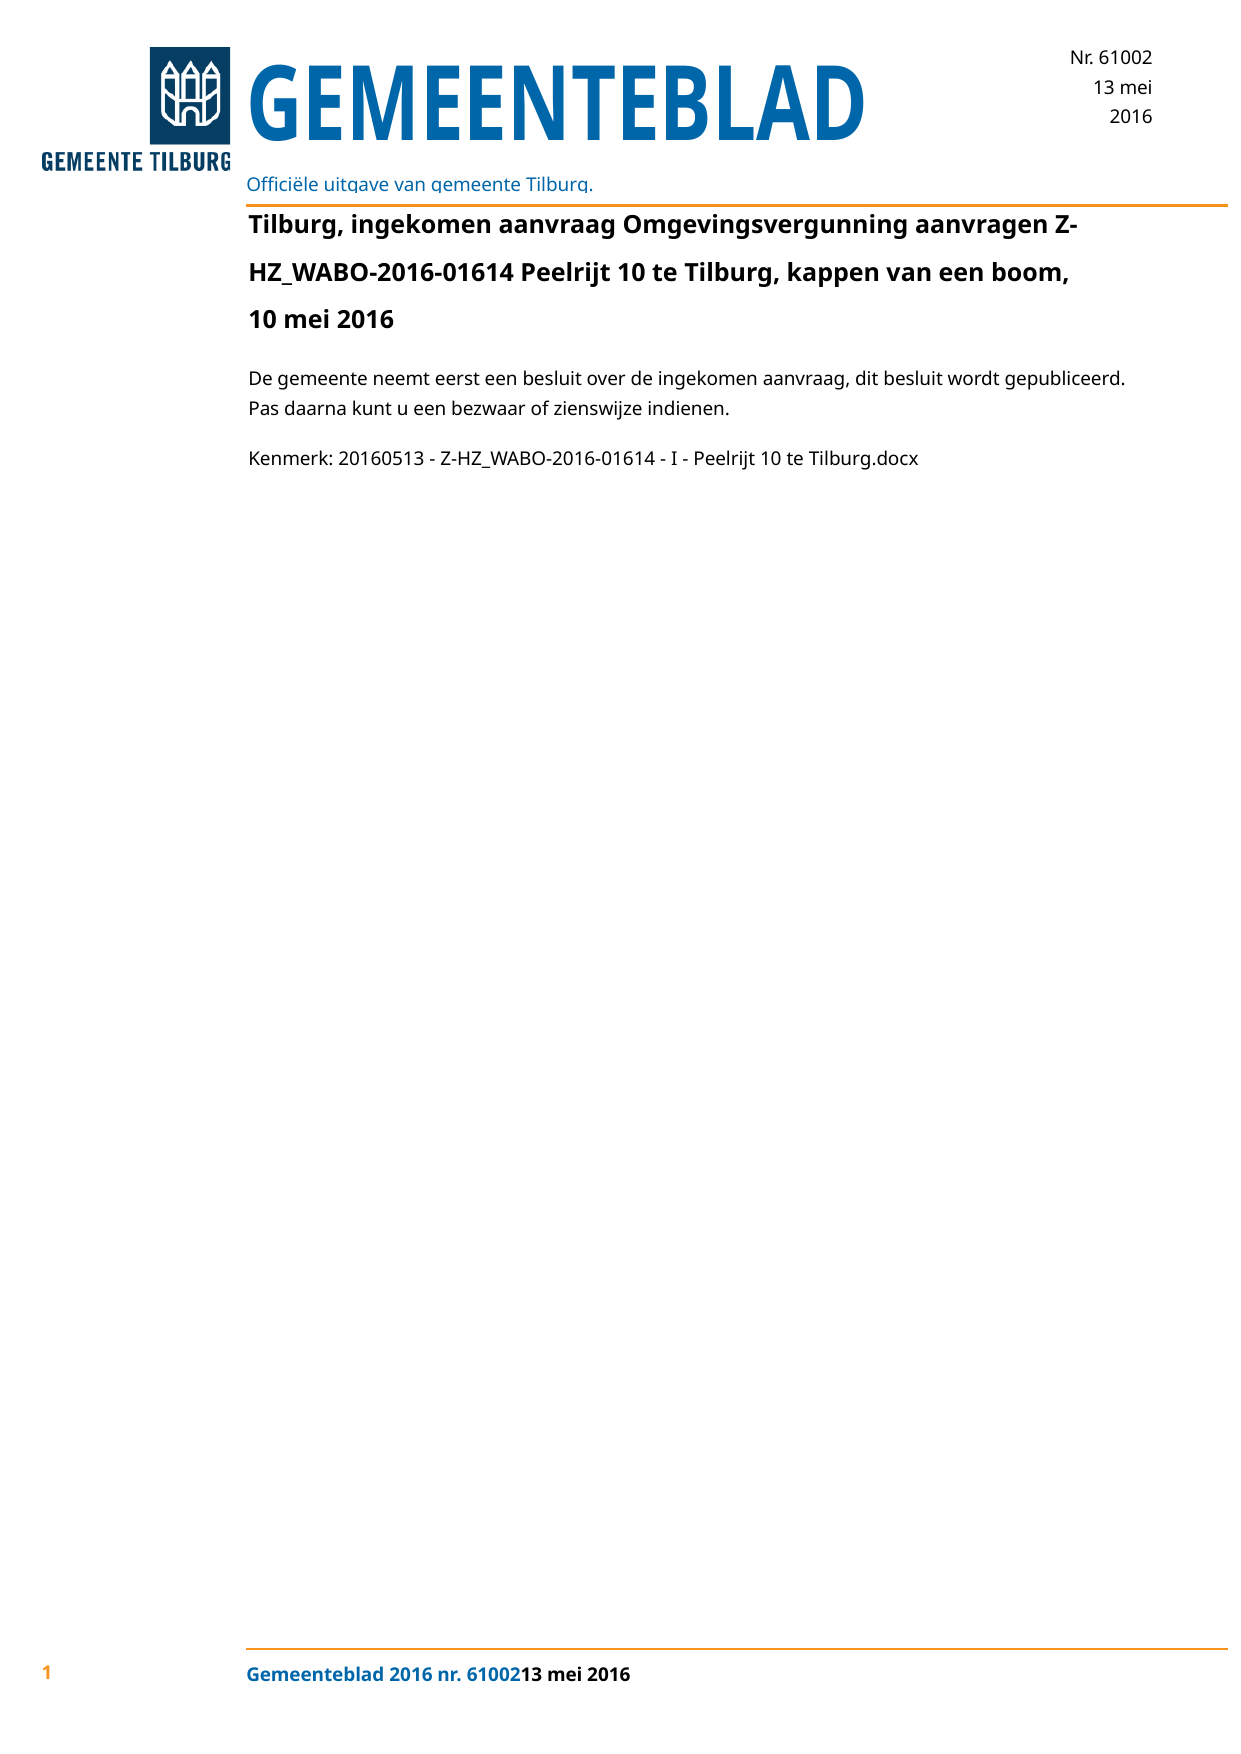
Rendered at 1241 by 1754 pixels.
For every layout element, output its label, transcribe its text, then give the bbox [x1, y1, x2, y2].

text Kenmerk: 20160513 - Z-HZ_WABO-2016-01614 - I - Peelrijt 10 te Tilburg.docx [248, 446, 1152, 471]
picture [41, 47, 231, 172]
text De gemeente neemt eerst een besluit over de ingekomen aanvraag, dit besluit wordt gepubliceerd. Pas daarna kunt u een bezwaar of zienswijze indienen. [248, 366, 1152, 421]
text Tilburg, ingekomen aanvraag Omgevingsvergunning aanvragen Z-HZ_WABO-2016-01614 Peelrijt 10 te Tilburg, kappen van een boom, 10 mei 2016 [248, 207, 1152, 336]
